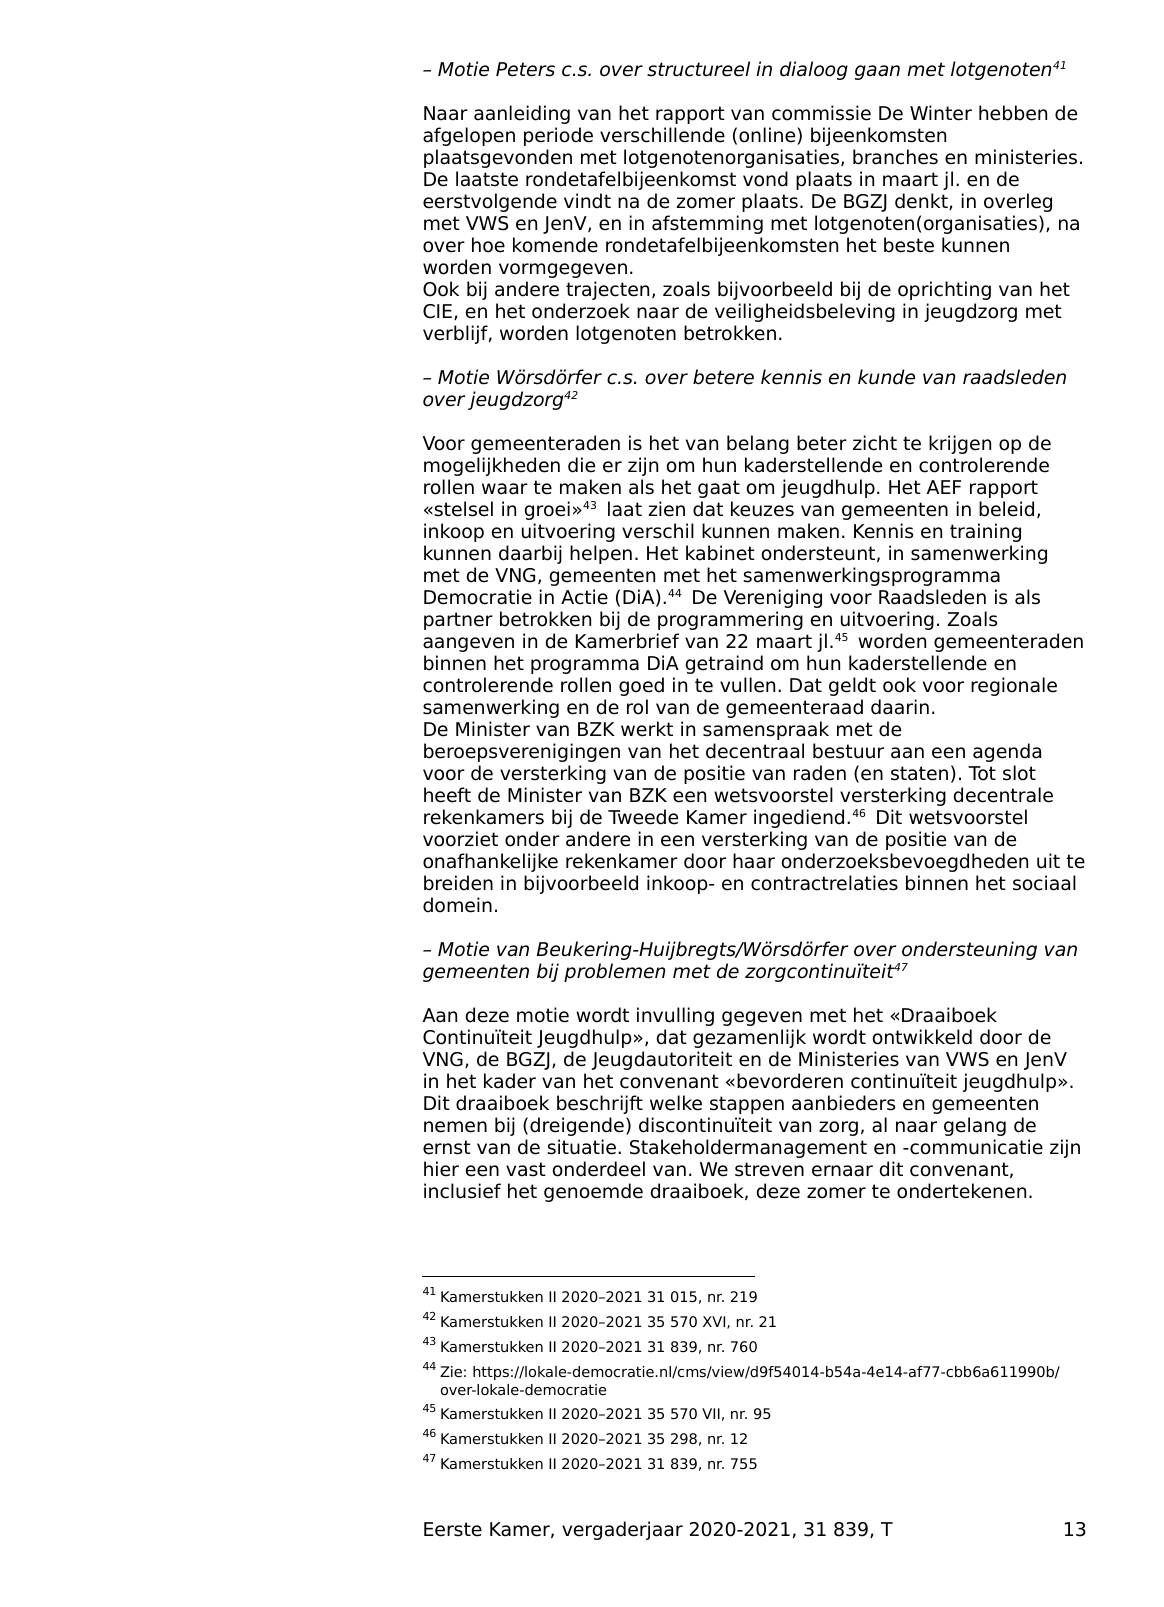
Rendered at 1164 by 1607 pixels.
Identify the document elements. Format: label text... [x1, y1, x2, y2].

text Kamerstukken II 2020–2021 35 570 XVI, nr. 21 [422, 1310, 1087, 1332]
text Kamerstukken II 2020–2021 31 839, nr. 755 [422, 1452, 1087, 1474]
subtitle – Motie Wörsdörfer c.s. over betere kennis en kunde van raadsleden over jeugdzorg [422, 367, 1087, 411]
text Naar aanleiding van het rapport van commissie De Winter hebben de afgelopen periode verschillende (online) bijeenkomsten plaatsgevonden met lotgenotenorganisaties, branches en ministeries. De laatste rondetafelbijeenkomst vond plaats in maart jl. en de eerstvolgende vindt na de zomer plaats. De BGZJ denkt, in overleg met VWS en JenV, en in afstemming met lotgenoten(organisaties), na over hoe komende rondetafelbijeenkomsten het beste kunnen worden vormgegeven. [422, 103, 1087, 279]
text Voor gemeenteraden is het van belang beter zicht te krijgen op de mogelijkheden die er zijn om hun kaderstellende en controlerende rollen waar te maken als het gaat om jeugdhulp. Het AEF rapport «stelsel in groei» laat zien dat keuzes van gemeenten in beleid, inkoop en uitvoering verschil kunnen maken. Kennis en training kunnen daarbij helpen. Het kabinet ondersteunt, in samenwerking met de VNG, gemeenten met het samenwerkingsprogramma Democratie in Actie (DiA). De Vereniging voor Raadsleden is als partner betrokken bij de programmering en uitvoering. Zoals aangeven in de Kamerbrief van 22 maart jl. worden gemeenteraden binnen het programma DiA getraind om hun kaderstellende en controlerende rollen goed in te vullen. Dat geldt ook voor regionale samenwerking en de rol van de gemeenteraad daarin. [422, 433, 1087, 719]
subtitle – Motie Peters c.s. over structureel in dialoog gaan met lotgenoten [422, 59, 1087, 81]
text Kamerstukken II 2020–2021 31 015, nr. 219 [422, 1285, 1087, 1307]
text Kamerstukken II 2020–2021 35 570 VII, nr. 95 [422, 1402, 1087, 1424]
text Zie: https://lokale-democratie.nl/cms/view/d9f54014-b54a-4e14-af77-cbb6a611990b/over-lokale-democratie [422, 1360, 1087, 1399]
text Kamerstukken II 2020–2021 31 839, nr. 760 [422, 1335, 1087, 1357]
text Kamerstukken II 2020–2021 35 298, nr. 12 [422, 1427, 1087, 1449]
subtitle – Motie van Beukering-Huijbregts/Wörsdörfer over ondersteuning van gemeenten bij problemen met de zorgcontinuïteit [422, 939, 1087, 983]
text De Minister van BZK werkt in samenspraak met de beroepsverenigingen van het decentraal bestuur aan een agenda voor de versterking van de positie van raden (en staten). Tot slot heeft de Minister van BZK een wetsvoorstel versterking decentrale rekenkamers bij de Tweede Kamer ingediend. Dit wetsvoorstel voorziet onder andere in een versterking van de positie van de onafhankelijke rekenkamer door haar onderzoeksbevoegdheden uit te breiden in bijvoorbeeld inkoop- en contractrelaties binnen het sociaal domein. [422, 719, 1087, 917]
text Aan deze motie wordt invulling gegeven met het «Draaiboek Continuïteit Jeugdhulp», dat gezamenlijk wordt ontwikkeld door de VNG, de BGZJ, de Jeugdautoriteit en de Ministeries van VWS en JenV in het kader van het convenant «bevorderen continuïteit jeugdhulp». Dit draaiboek beschrijft welke stappen aanbieders en gemeenten nemen bij (dreigende) discontinuïteit van zorg, al naar gelang de ernst van de situatie. Stakeholdermanagement en -communicatie zijn hier een vast onderdeel van. We streven ernaar dit convenant, inclusief het genoemde draaiboek, deze zomer te ondertekenen. [422, 1005, 1087, 1203]
text Ook bij andere trajecten, zoals bijvoorbeeld bij de oprichting van het CIE, en het onderzoek naar de veiligheidsbeleving in jeugdzorg met verblijf, worden lotgenoten betrokken. [422, 279, 1087, 345]
